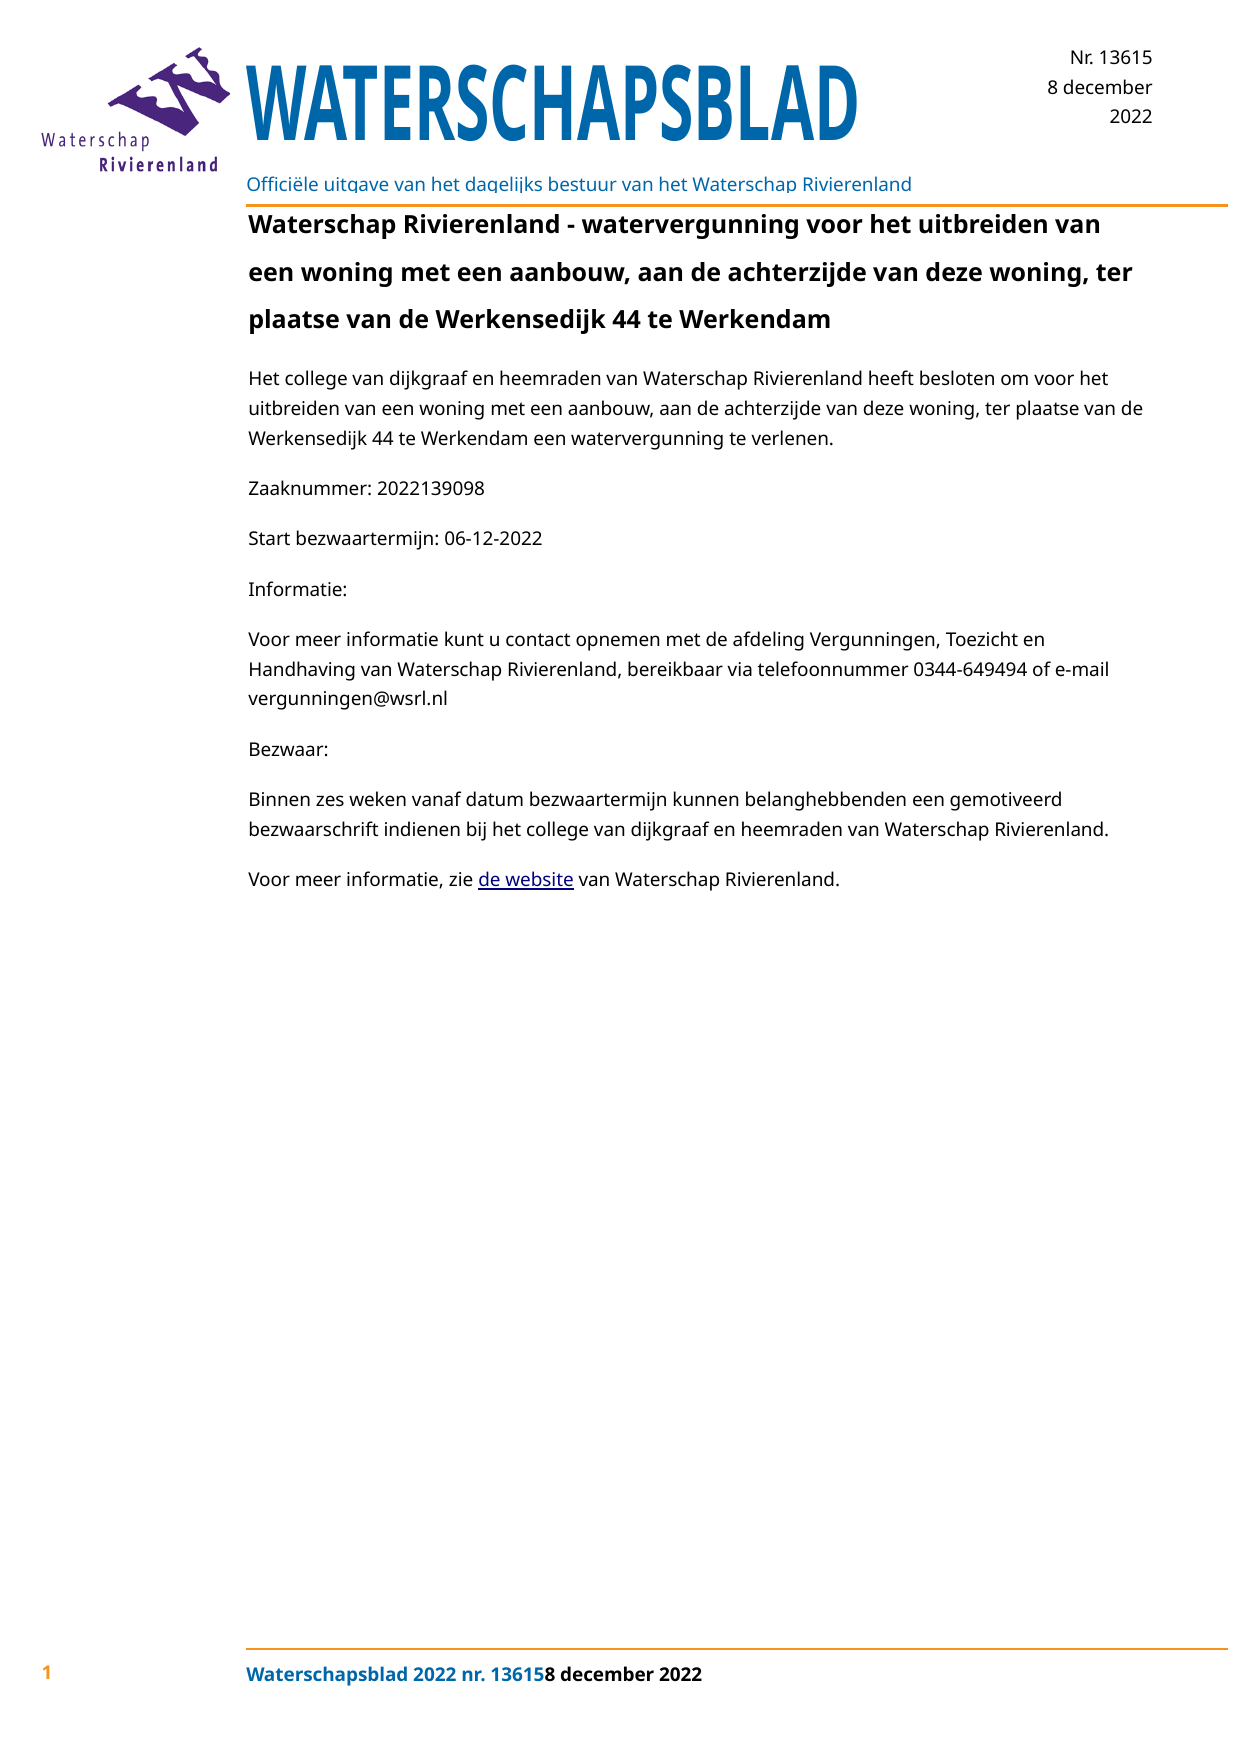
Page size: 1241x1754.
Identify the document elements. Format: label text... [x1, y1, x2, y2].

text Waterschap Rivierenland - watervergunning voor het uitbreiden van een woning met een aanbouw, aan de achterzijde van deze woning, ter plaatse van de Werkensedijk 44 te Werkendam [248, 207, 1152, 336]
text Voor meer informatie, zie de website van Waterschap Rivierenland. [248, 866, 1152, 892]
text Het college van dijkgraaf en heemraden van Waterschap Rivierenland heeft besloten om voor het uitbreiden van een woning met een aanbouw, aan de achterzijde van deze woning, ter plaatse van de Werkensedijk 44 te Werkendam een watervergunning te verlenen. [248, 366, 1152, 450]
text Voor meer informatie kunt u contact opnemen met de afdeling Vergunningen, Toezicht en Handhaving van Waterschap Rivierenland, bereikbaar via telefoonnummer 0344-649494 of e-mail vergunningen@wsrl.nl [248, 626, 1152, 711]
text Bezwaar: [248, 736, 1152, 762]
picture [41, 47, 231, 172]
text Binnen zes weken vanaf datum bezwaartermijn kunnen belanghebbenden een gemotiveerd bezwaarschrift indienen bij het college van dijkgraaf en heemraden van Waterschap Rivierenland. [248, 786, 1152, 842]
text Start bezwaartermijn: 06-12-2022 [248, 526, 1152, 551]
text Informatie: [248, 576, 1152, 602]
text Zaaknummer: 2022139098 [248, 475, 1152, 501]
